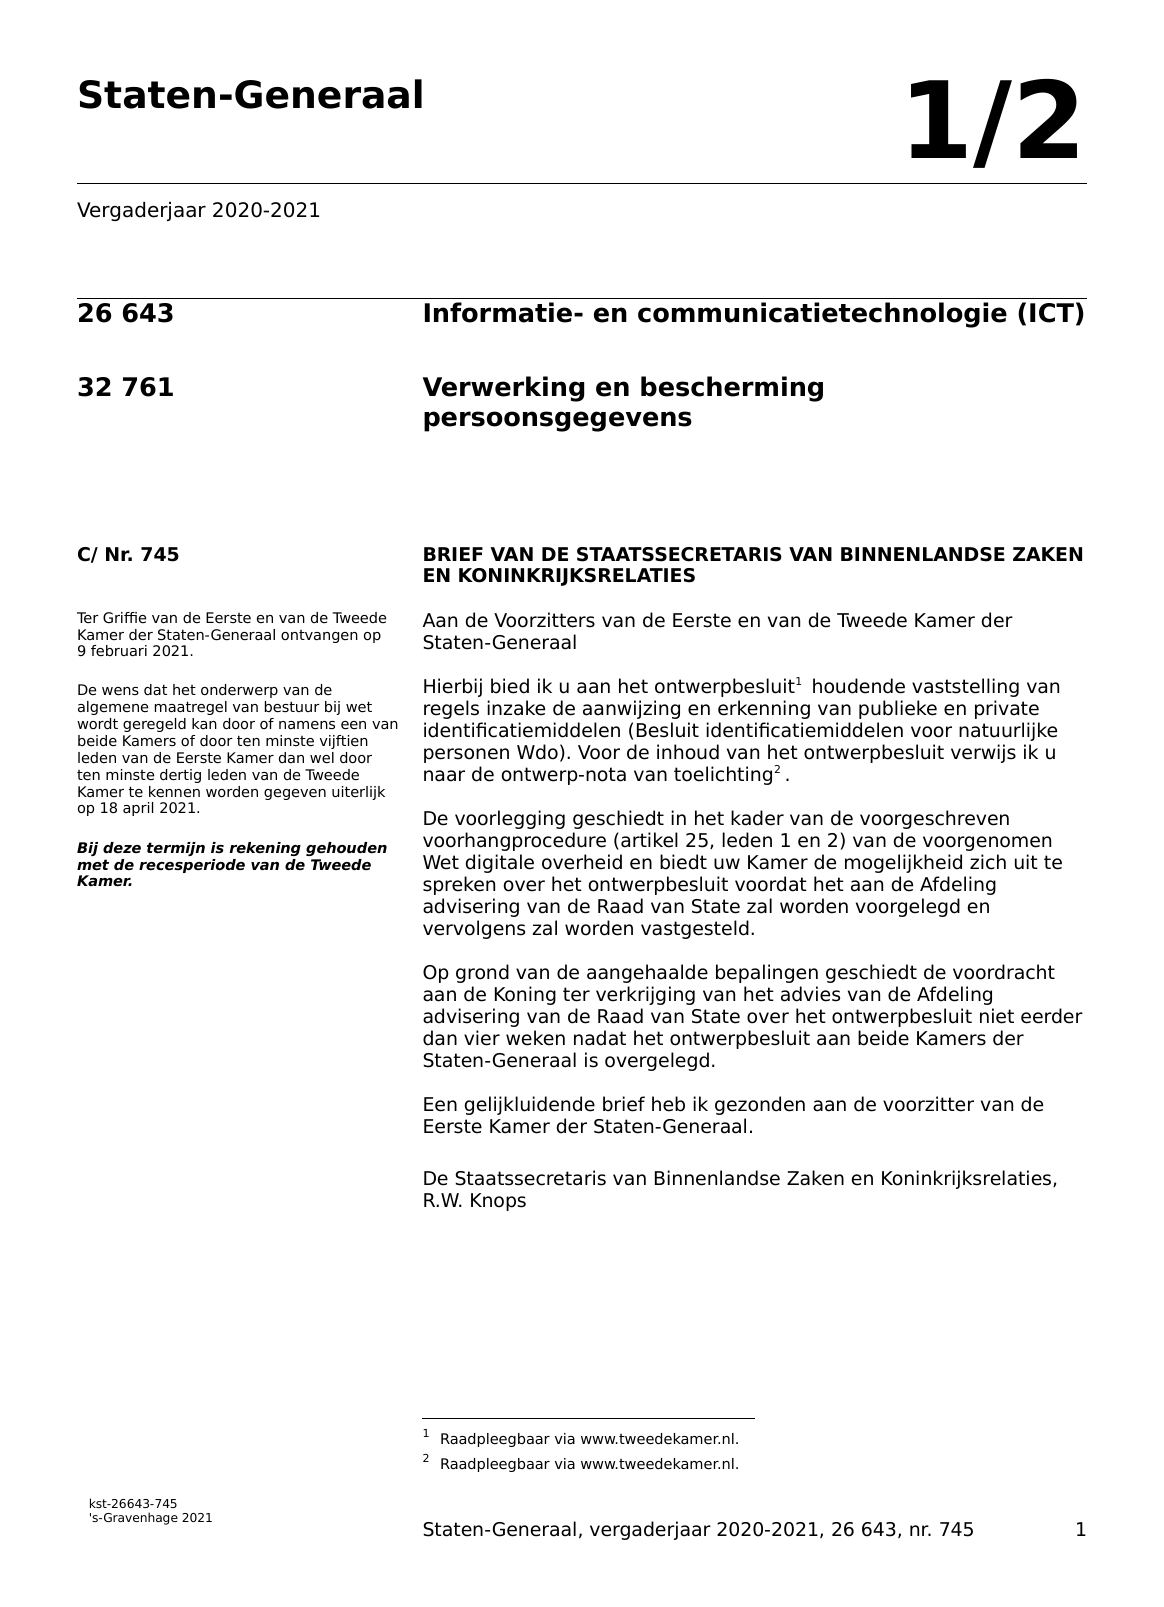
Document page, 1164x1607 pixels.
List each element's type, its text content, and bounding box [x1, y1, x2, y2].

text De voorlegging geschiedt in het kader van de voorgeschreven voorhangprocedure (artikel 25, leden 1 en 2) van de voorgenomen Wet digitale overheid en biedt uw Kamer de mogelijkheid zich uit te spreken over het ontwerpbesluit voordat het aan de Afdeling advisering van de Raad van State zal worden voorgelegd en vervolgens zal worden vastgesteld. [422, 808, 1087, 940]
text Ter Griffie van de Eerste en van de Tweede Kamer der Staten-Generaal ontvangen op 9 februari 2021. [77, 609, 399, 660]
table_cell Vergaderjaar 2020-2021 [77, 184, 1087, 298]
subtitle C/ Nr. 745 BRIEF VAN DE STAATSSECRETARIS VAN BINNENLANDSE ZAKEN EN KONINKRIJKSRELATIES [77, 543, 1087, 587]
subtitle 32 761 Verwerking en bescherming persoonsgegevens [77, 373, 1087, 432]
text De Staatssecretaris van Binnenlandse Zaken en Koninkrijksrelaties, R.W. Knops [422, 1168, 1087, 1212]
text Op grond van de aangehaalde bepalingen geschiedt de voordracht aan de Koning ter verkrijging van het advies van de Afdeling advisering van de Raad van State over het ontwerpbesluit niet eerder dan vier weken nadat het ontwerpbesluit aan beide Kamers der Staten-Generaal is overgelegd. [422, 962, 1087, 1072]
text kst-26643-745 [88, 1497, 323, 1511]
text Aan de Voorzitters van de Eerste en van de Tweede Kamer der Staten-Generaal [422, 609, 1087, 653]
text Bij deze termijn is rekening gehouden met de recesperiode van de Tweede Kamer. [77, 839, 399, 890]
text 's-Gravenhage 2021 [88, 1511, 323, 1525]
text Een gelijkluidende brief heb ik gezonden aan de voorzitter van de Eerste Kamer der Staten-Generaal. [422, 1094, 1087, 1138]
text [77, 660, 399, 682]
text Raadpleegbaar via www.tweedekamer.nl. [422, 1452, 1087, 1474]
text Raadpleegbaar via www.tweedekamer.nl. [422, 1427, 1087, 1449]
table_header 1/2 [886, 59, 1087, 183]
table_header Staten-Generaal [77, 59, 886, 183]
text Hierbij bied ik u aan het ontwerpbesluit houdende vaststelling van regels inzake de aanwijzing en erkenning van publieke en private identificatiemiddelen (Besluit identificatiemiddelen voor natuurlijke personen Wdo). Voor de inhoud van het ontwerpbesluit verwijs ik u naar de ontwerp-nota van toelichting. [422, 676, 1087, 786]
text [77, 817, 399, 839]
text De wens dat het onderwerp van de algemene maatregel van bestuur bij wet wordt geregeld kan door of namens een van beide Kamers of door ten minste vijftien leden van de Eerste Kamer dan wel door ten minste dertig leden van de Tweede Kamer te kennen worden gegeven uiterlijk op 18 april 2021. [77, 682, 399, 817]
subtitle 26 643 Informatie- en communicatietechnologie (ICT) [77, 299, 1087, 329]
